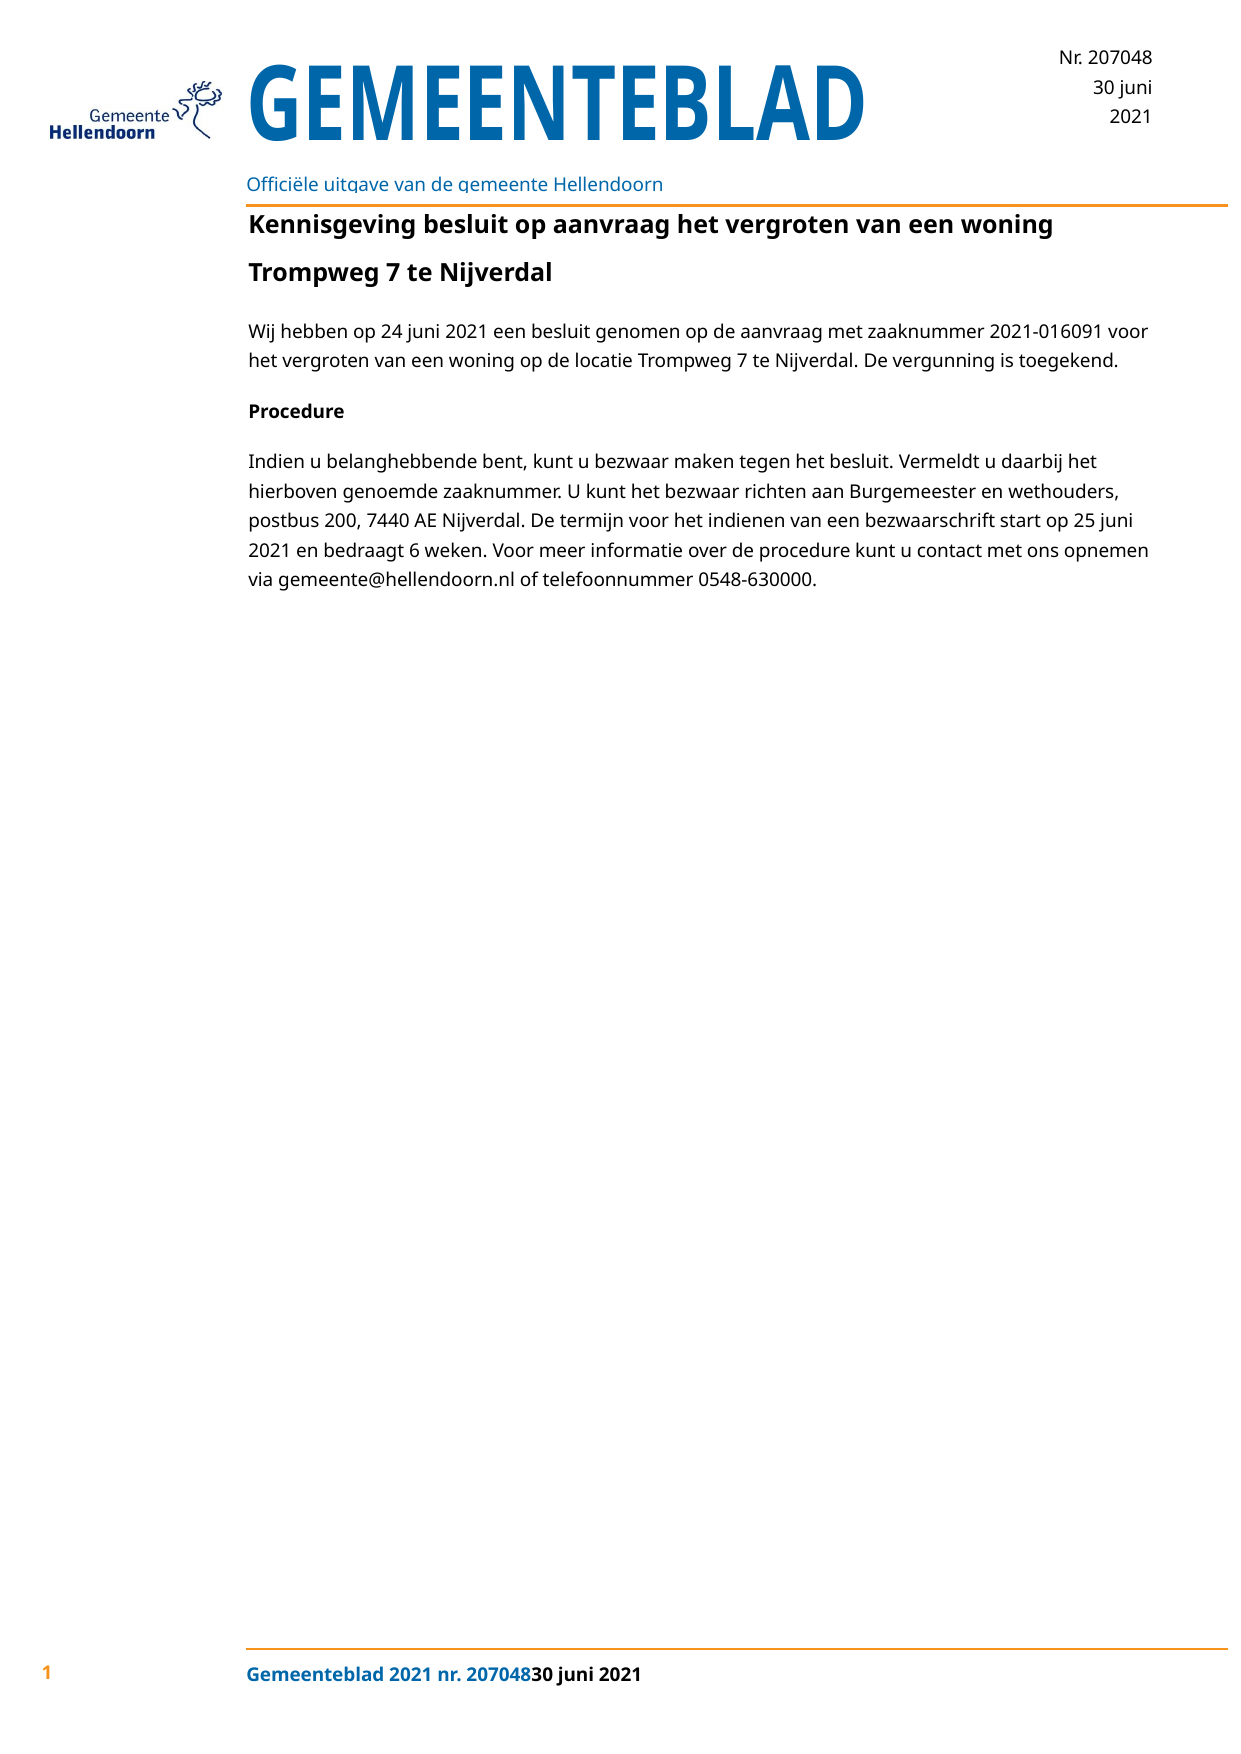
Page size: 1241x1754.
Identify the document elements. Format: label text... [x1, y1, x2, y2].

text Wij hebben op 24 juni 2021 een besluit genomen op de aanvraag met zaaknummer 2021-016091 voor het vergroten van een woning op de locatie Trompweg 7 te Nijverdal. De vergunning is toegekend. [248, 318, 1152, 373]
text Procedure [248, 398, 1152, 424]
text Indien u belanghebbende bent, kunt u bezwaar maken tegen het besluit. Vermeldt u daarbij het hierboven genoemde zaaknummer. U kunt het bezwaar richten aan Burgemeester en wethouders, postbus 200, 7440 AE Nijverdal. De termijn voor het indienen van een bezwaarschrift start op 25 juni 2021 en bedraagt 6 weken. Voor meer informatie over de procedure kunt u contact met ons opnemen via gemeente@hellendoorn.nl of telefoonnummer 0548-630000. [248, 448, 1152, 592]
picture [41, 47, 231, 172]
text Kennisgeving besluit op aanvraag het vergroten van een woning Trompweg 7 te Nijverdal [248, 207, 1152, 288]
